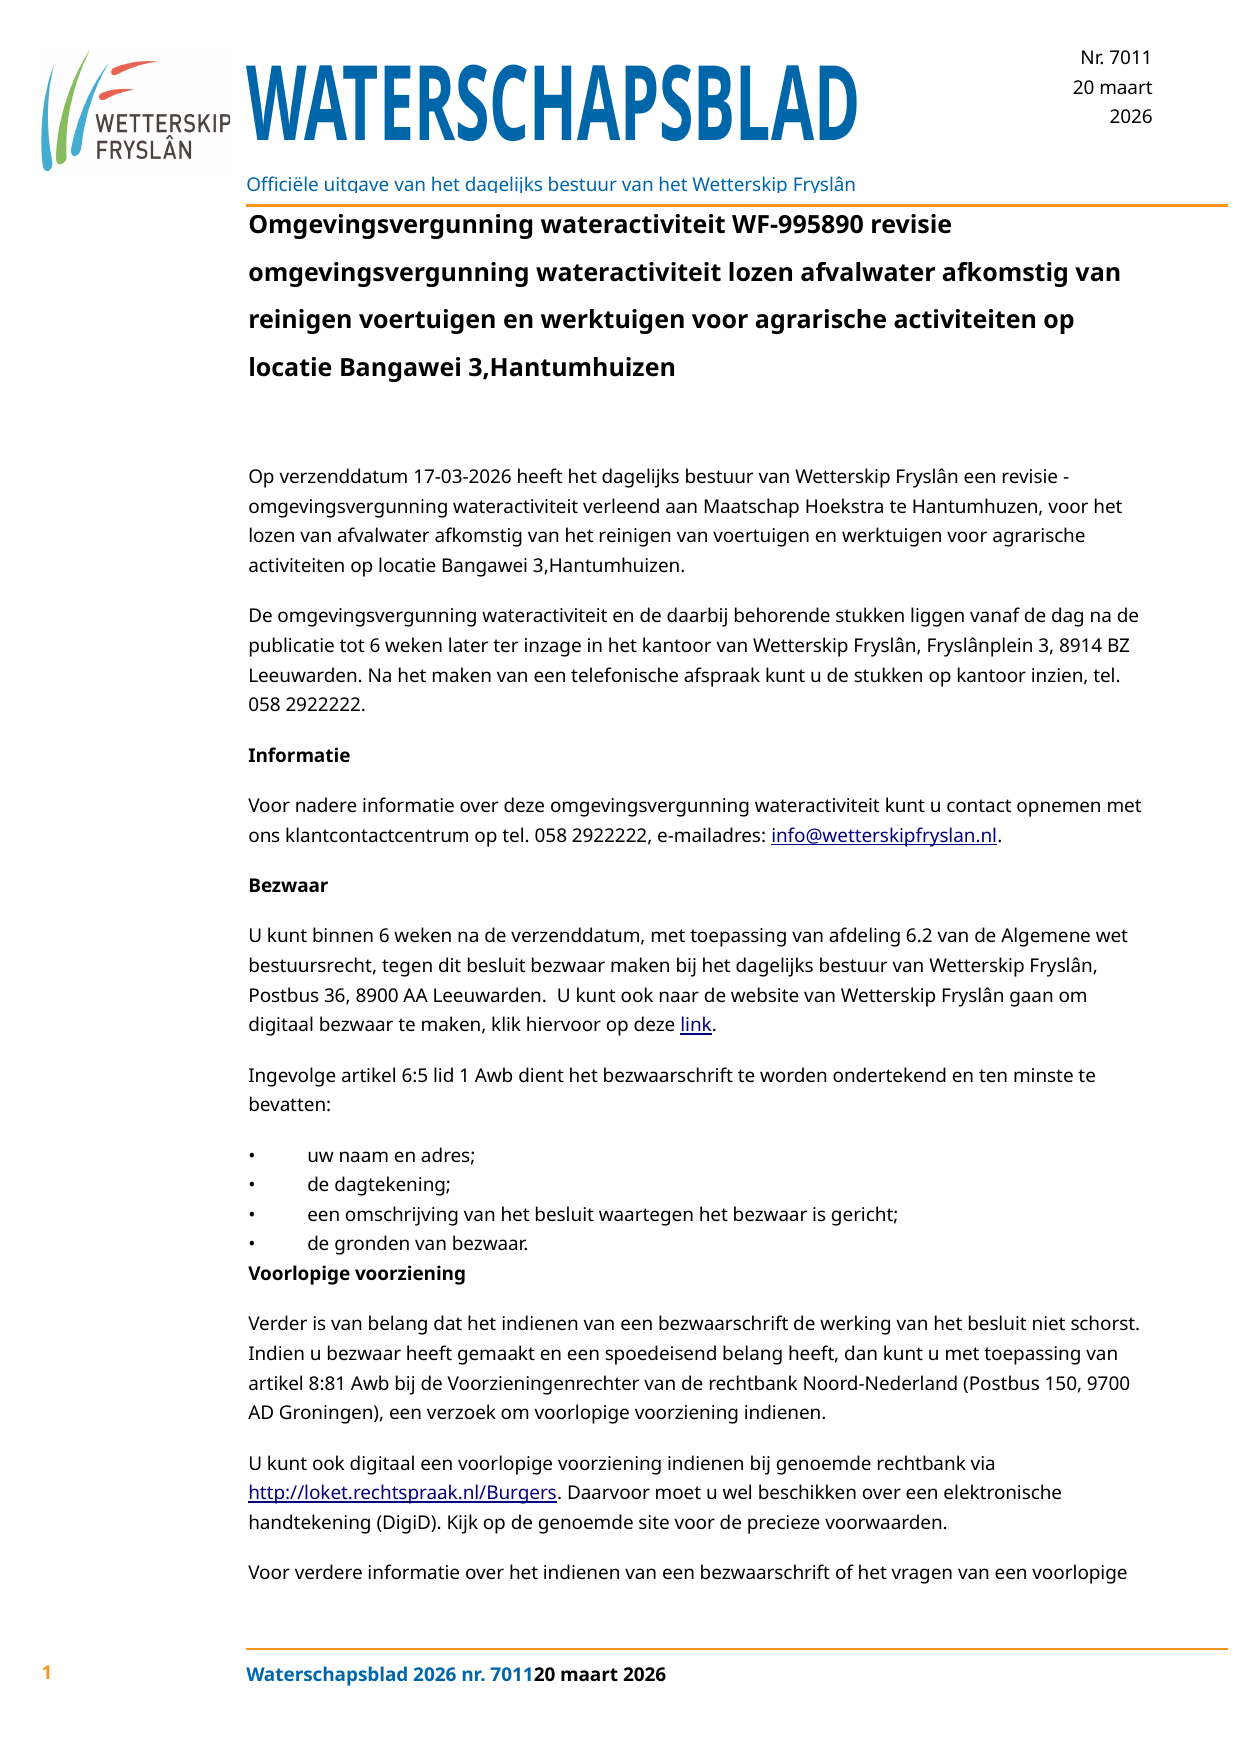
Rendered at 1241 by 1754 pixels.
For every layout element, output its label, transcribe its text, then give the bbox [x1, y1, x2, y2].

text Voor verdere informatie over het indienen van een bezwaarschrift of het vragen van een voorlopige [248, 1559, 1152, 1585]
text Verder is van belang dat het indienen van een bezwaarschrift de werking van het besluit niet schorst. Indien u bezwaar heeft gemaakt en een spoedeisend belang heeft, dan kunt u met toepassing van artikel 8:81 Awb bij de Voorzieningenrechter van de rechtbank Noord-Nederland (Postbus 150, 9700 AD Groningen), een verzoek om voorlopige voorziening indienen. [248, 1311, 1152, 1425]
list uw naam en adres; [248, 1142, 1152, 1168]
text U kunt binnen 6 weken na de verzenddatum, met toepassing van afdeling 6.2 van de Algemene wet bestuursrecht, tegen dit besluit bezwaar maken bij het dagelijks bestuur van Wetterskip Fryslân, Postbus 36, 8900 AA Leeuwarden. U kunt ook naar de website van Wetterskip Fryslân gaan om digitaal bezwaar te maken, klik hiervoor op deze link. [248, 923, 1152, 1037]
text Voor nadere informatie over deze omgevingsvergunning wateractiviteit kunt u contact opnemen met ons klantcontactcentrum op tel. 058 2922222, e-mailadres: info@wetterskipfryslan.nl. [248, 792, 1152, 848]
text Omgevingsvergunning wateractiviteit WF-995890 revisie omgevingsvergunning wateractiviteit lozen afvalwater afkomstig van reinigen voertuigen en werktuigen voor agrarische activiteiten op locatie Bangawei 3,Hantumhuizen [248, 207, 1152, 384]
text Ingevolge artikel 6:5 lid 1 Awb dient het bezwaarschrift te worden ondertekend en ten minste te bevatten: [248, 1062, 1152, 1117]
text Op verzenddatum 17-03-2026 heeft het dagelijks bestuur van Wetterskip Fryslân een revisie - omgevingsvergunning wateractiviteit verleend aan Maatschap Hoekstra te Hantumhuzen, voor het lozen van afvalwater afkomstig van het reinigen van voertuigen en werktuigen voor agrarische activiteiten op locatie Bangawei 3,Hantumhuizen. [248, 463, 1152, 578]
text Informatie [248, 742, 1152, 768]
text De omgevingsvergunning wateractiviteit en de daarbij behorende stukken liggen vanaf de dag na de publicatie tot 6 weken later ter inzage in het kantoor van Wetterskip Fryslân, Fryslânplein 3, 8914 BZ Leeuwarden. Na het maken van een telefonische afspraak kunt u de stukken op kantoor inzien, tel. 058 2922222. [248, 603, 1152, 717]
list de gronden van bezwaar. [248, 1231, 1152, 1256]
text U kunt ook digitaal een voorlopige voorziening indienen bij genoemde rechtbank via http://loket.rechtspraak.nl/Burgers. Daarvoor moet u wel beschikken over een elektronische handtekening (DigiD). Kijk op de genoemde site voor de precieze voorwaarden. [248, 1450, 1152, 1535]
list een omschrijving van het besluit waartegen het bezwaar is gericht; [248, 1201, 1152, 1227]
text Bezwaar [248, 872, 1152, 898]
list de dagtekening; [248, 1171, 1152, 1197]
picture [41, 47, 231, 172]
text Voorlopige voorziening [248, 1260, 1152, 1286]
